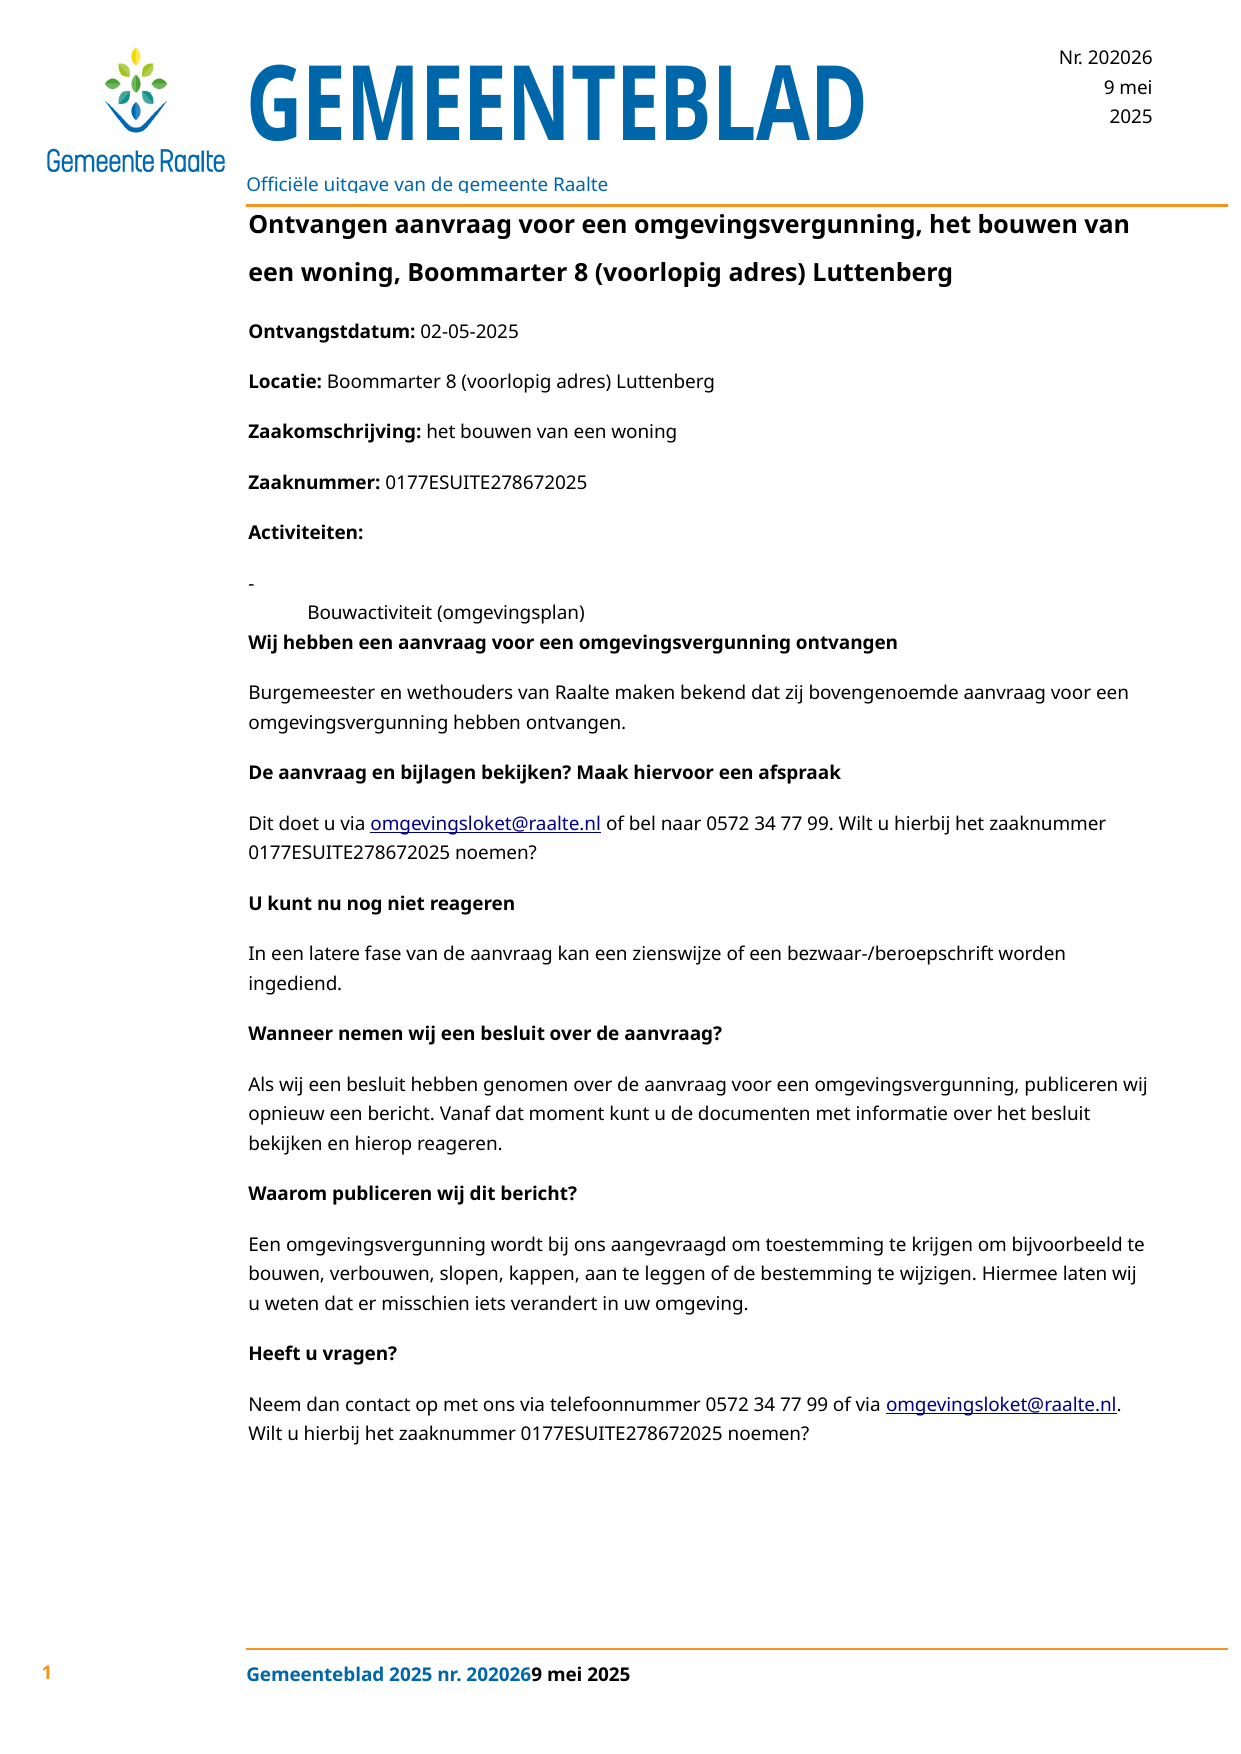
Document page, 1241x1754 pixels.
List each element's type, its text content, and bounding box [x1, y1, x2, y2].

text Activiteiten: [248, 519, 1152, 545]
text De aanvraag en bijlagen bekijken? Maak hiervoor een afspraak [248, 759, 1152, 785]
text Dit doet u via omgevingsloket@raalte.nl of bel naar 0572 34 77 99. Wilt u hierbij het zaaknummer 0177ESUITE278672025 noemen? [248, 810, 1152, 865]
text Een omgevingsvergunning wordt bij ons aangevraagd om toestemming te krijgen om bijvoorbeeld te bouwen, verbouwen, slopen, kappen, aan te leggen of de bestemming te wijzigen. Hiermee laten wij u weten dat er misschien iets verandert in uw omgeving. [248, 1231, 1152, 1316]
text Heeft u vragen? [248, 1340, 1152, 1366]
text Burgemeester en wethouders van Raalte maken bekend dat zij bovengenoemde aanvraag voor een omgevingsvergunning hebben ontvangen. [248, 679, 1152, 735]
text In een latere fase van de aanvraag kan een zienswijze of een bezwaar-/beroepschrift worden ingediend. [248, 940, 1152, 996]
text Als wij een besluit hebben genomen over de aanvraag voor een omgevingsvergunning, publiceren wij opnieuw een bericht. Vanaf dat moment kunt u de documenten met informatie over het besluit bekijken en hierop reageren. [248, 1071, 1152, 1156]
text Ontvangstdatum: 02-05-2025 [248, 318, 1152, 344]
picture [41, 47, 231, 172]
text Waarom publiceren wij dit bericht? [248, 1180, 1152, 1206]
text Wanneer nemen wij een besluit over de aanvraag? [248, 1020, 1152, 1046]
text Zaaknummer: 0177ESUITE278672025 [248, 469, 1152, 495]
text Neem dan contact op met ons via telefoonnummer 0572 34 77 99 of via omgevingsloket@raalte.nl. Wilt u hierbij het zaaknummer 0177ESUITE278672025 noemen? [248, 1391, 1152, 1446]
text Locatie: Boommarter 8 (voorlopig adres) Luttenberg [248, 368, 1152, 394]
text U kunt nu nog niet reageren [248, 890, 1152, 916]
text Wij hebben een aanvraag voor een omgevingsvergunning ontvangen [248, 629, 1152, 655]
text Ontvangen aanvraag voor een omgevingsvergunning, het bouwen van een woning, Boommarter 8 (voorlopig adres) Luttenberg [248, 207, 1152, 288]
list Bouwactiviteit (omgevingsplan) [248, 599, 1152, 625]
text Zaakomschrijving: het bouwen van een woning [248, 419, 1152, 444]
